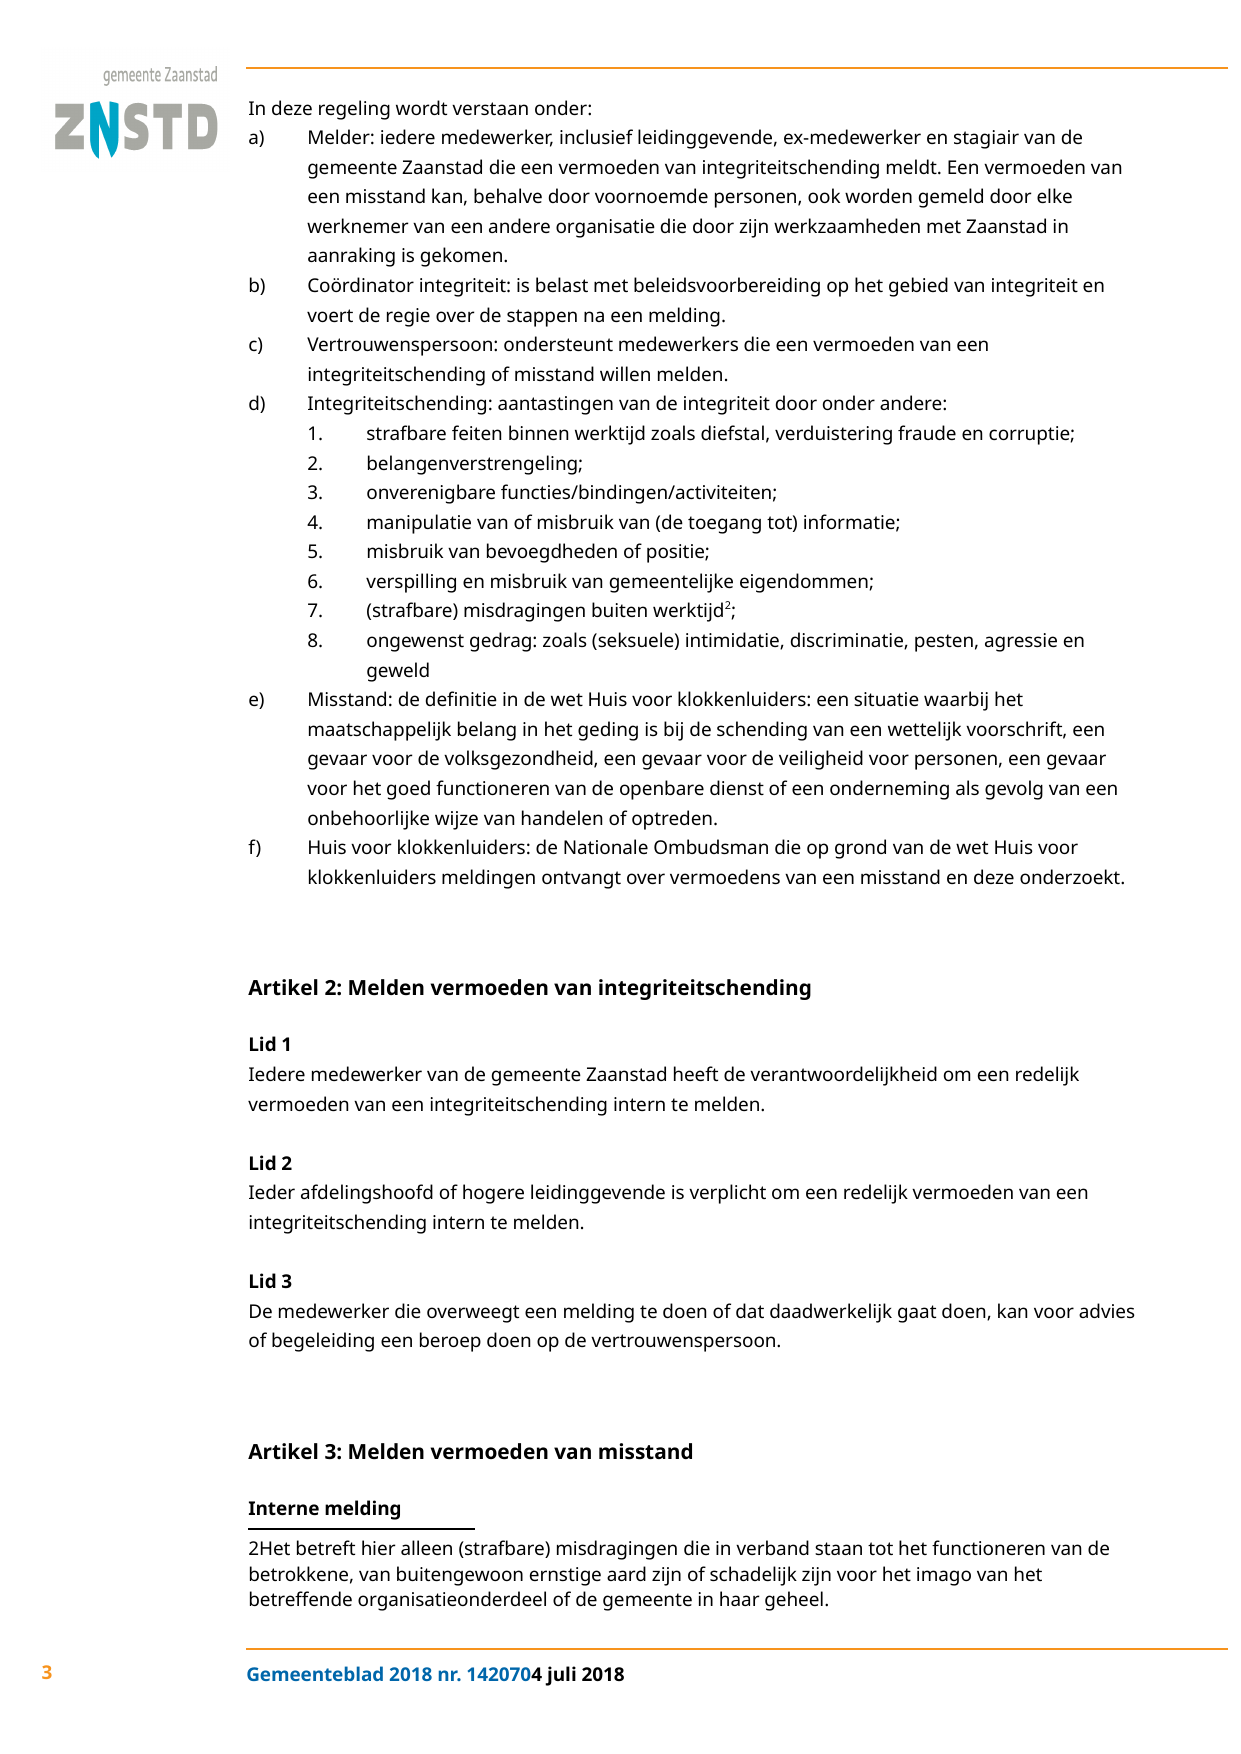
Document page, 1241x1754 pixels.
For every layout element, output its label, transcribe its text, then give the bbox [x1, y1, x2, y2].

list onverenigbare functies/bindingen/activiteiten; [307, 479, 1152, 505]
list Coördinator integriteit: is belast met beleidsvoorbereiding op het gebied van integriteit en voert de regie over de stappen na een melding. [248, 272, 1152, 328]
list Melder: iedere medewerker, inclusief leidinggevende, ex-medewerker en stagiair van de gemeente Zaanstad die een vermoeden van integriteitschending meldt. Een vermoeden van een misstand kan, behalve door voornoemde personen, ook worden gemeld door elke werknemer van een andere organisatie die door zijn werkzaamheden met Zaanstad in aanraking is gekomen. [248, 124, 1152, 268]
text In deze regeling wordt verstaan onder: [248, 95, 1152, 121]
text Ieder afdelingshoofd of hogere leidinggevende is verplicht om een redelijk vermoeden van een integriteitschending intern te melden. [248, 1179, 1152, 1235]
list verspilling en misbruik van gemeentelijke eigendommen; [307, 568, 1152, 594]
list Vertrouwenspersoon: ondersteunt medewerkers die een vermoeden van een integriteitschending of misstand willen melden. [248, 331, 1152, 387]
text Iedere medewerker van de gemeente Zaanstad heeft de verantwoordelijkheid om een redelijk vermoeden van een integriteitschending intern te melden. [248, 1061, 1152, 1116]
text Lid 1 [248, 1032, 1152, 1057]
text Interne melding [248, 1495, 1152, 1521]
list (strafbare) misdragingen buiten werktijd; [307, 598, 1152, 623]
text Artikel 3: Melden vermoeden van misstand [248, 1437, 1152, 1465]
list Het betreft hier alleen (strafbare) misdragingen die in verband staan tot het functioneren van de betrokkene, van buitengewoon ernstige aard zijn of schadelijk zijn voor het imago van het betreffende organisatieonderdeel of de gemeente in haar geheel. [248, 1535, 1152, 1612]
list manipulatie van of misbruik van (de toegang tot) informatie; [307, 509, 1152, 535]
list Misstand: de definitie in de wet Huis voor klokkenluiders: een situatie waarbij het maatschappelijk belang in het geding is bij de schending van een wettelijk voorschrift, een gevaar voor de volksgezondheid, een gevaar voor de veiligheid voor personen, een gevaar voor het goed functioneren van de openbare dienst of een onderneming als gevolg van een onbehoorlijke wijze van handelen of optreden. [248, 686, 1152, 831]
list ongewenst gedrag: zoals (seksuele) intimidatie, discriminatie, pesten, agressie en geweld [307, 627, 1152, 683]
list Integriteitschending: aantastingen van de integriteit door onder andere: [248, 391, 1152, 416]
text Artikel 2: Melden vermoeden van integriteitschending [248, 973, 1152, 1002]
text De medewerker die overweegt een melding te doen of dat daadwerkelijk gaat doen, kan voor advies of begeleiding een beroep doen op de vertrouwenspersoon. [248, 1298, 1152, 1353]
picture [41, 47, 231, 172]
text Lid 2 [248, 1150, 1152, 1176]
list Huis voor klokkenluiders: de Nationale Ombudsman die op grond van de wet Huis voor klokkenluiders meldingen ontvangt over vermoedens van een misstand en deze onderzoekt. [248, 834, 1152, 890]
list strafbare feiten binnen werktijd zoals diefstal, verduistering fraude en corruptie; [307, 420, 1152, 446]
list belangenverstrengeling; [307, 450, 1152, 476]
list misbruik van bevoegdheden of positie; [307, 538, 1152, 564]
text Lid 3 [248, 1268, 1152, 1294]
